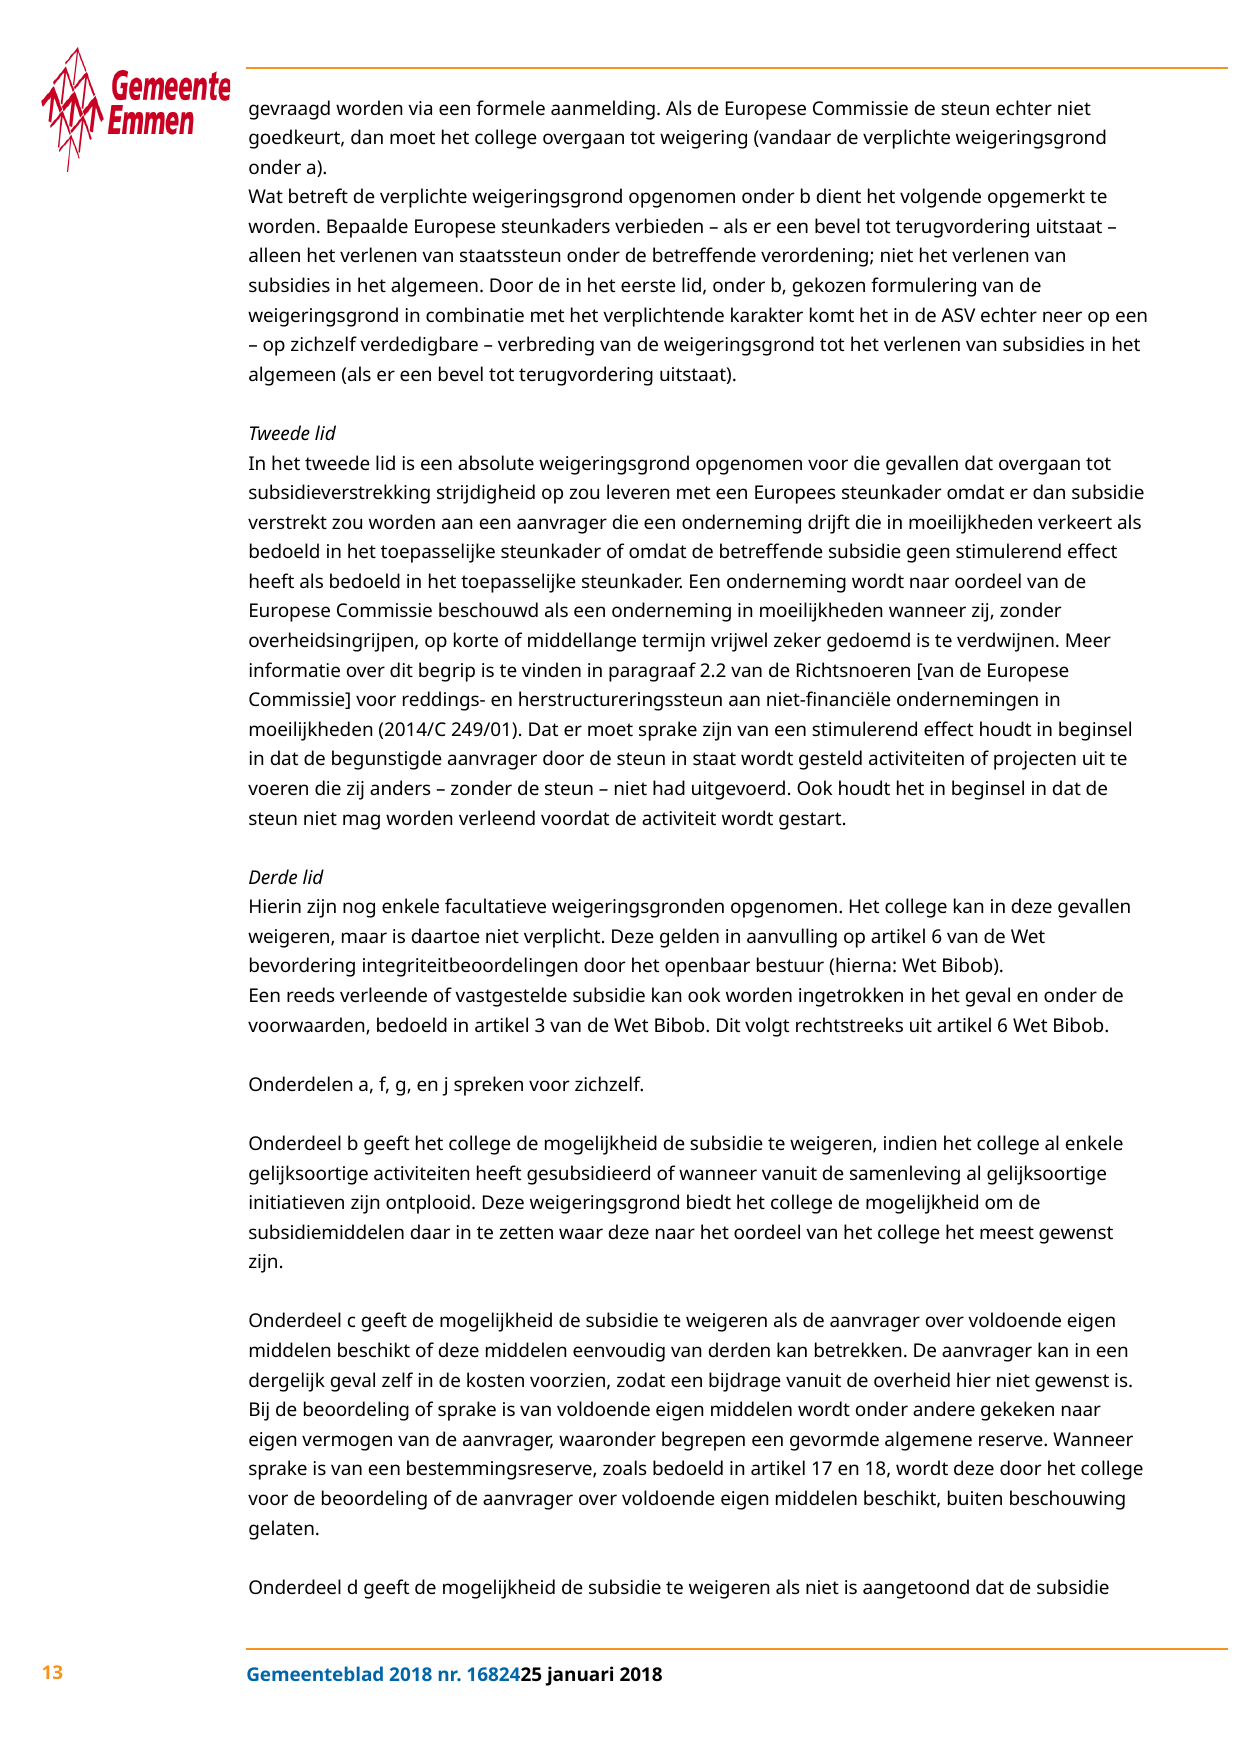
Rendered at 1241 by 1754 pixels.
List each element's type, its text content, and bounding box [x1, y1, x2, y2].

text Hierin zijn nog enkele facultatieve weigeringsgronden opgenomen. Het college kan in deze gevallen weigeren, maar is daartoe niet verplicht. Deze gelden in aanvulling op artikel 6 van de Wet bevordering integriteitbeoordelingen door het openbaar bestuur (hierna: Wet Bibob). [248, 893, 1152, 978]
text Onderdeel c geeft de mogelijkheid de subsidie te weigeren als de aanvrager over voldoende eigen middelen beschikt of deze middelen eenvoudig van derden kan betrekken. De aanvrager kan in een dergelijk geval zelf in de kosten voorzien, zodat een bijdrage vanuit de overheid hier niet gewenst is. Bij de beoordeling of sprake is van voldoende eigen middelen wordt onder andere gekeken naar eigen vermogen van de aanvrager, waaronder begrepen een gevormde algemene reserve. Wanneer sprake is van een bestemmingsreserve, zoals bedoeld in artikel 17 en 18, wordt deze door het college voor de beoordeling of de aanvrager over voldoende eigen middelen beschikt, buiten beschouwing gelaten. [248, 1308, 1152, 1541]
text Onderdelen a, f, g, en j spreken voor zichzelf. [248, 1071, 1152, 1097]
picture [41, 47, 231, 172]
text Wat betreft de verplichte weigeringsgrond opgenomen onder b dient het volgende opgemerkt te worden. Bepaalde Europese steunkaders verbieden – als er een bevel tot terugvordering uitstaat – alleen het verlenen van staatssteun onder de betreffende verordening; niet het verlenen van subsidies in het algemeen. Door de in het eerste lid, onder b, gekozen formulering van de weigeringsgrond in combinatie met het verplichtende karakter komt het in de ASV echter neer op een – op zichzelf verdedigbare – verbreding van de weigeringsgrond tot het verlenen van subsidies in het algemeen (als er een bevel tot terugvordering uitstaat). [248, 183, 1152, 387]
text Onderdeel d geeft de mogelijkheid de subsidie te weigeren als niet is aangetoond dat de subsidie [248, 1574, 1152, 1600]
text Tweede lid [248, 420, 1152, 446]
text Een reeds verleende of vastgestelde subsidie kan ook worden ingetrokken in het geval en onder de voorwaarden, bedoeld in artikel 3 van de Wet Bibob. Dit volgt rechtstreeks uit artikel 6 Wet Bibob. [248, 982, 1152, 1038]
text Onderdeel b geeft het college de mogelijkheid de subsidie te weigeren, indien het college al enkele gelijksoortige activiteiten heeft gesubsidieerd of wanneer vanuit de samenleving al gelijksoortige initiatieven zijn ontplooid. Deze weigeringsgrond biedt het college de mogelijkheid om de subsidiemiddelen daar in te zetten waar deze naar het oordeel van het college het meest gewenst zijn. [248, 1130, 1152, 1274]
text gevraagd worden via een formele aanmelding. Als de Europese Commissie de steun echter niet goedkeurt, dan moet het college overgaan tot weigering (vandaar de verplichte weigeringsgrond onder a). [248, 95, 1152, 180]
text In het tweede lid is een absolute weigeringsgrond opgenomen voor die gevallen dat overgaan tot subsidieverstrekking strijdigheid op zou leveren met een Europees steunkader omdat er dan subsidie verstrekt zou worden aan een aanvrager die een onderneming drijft die in moeilijkheden verkeert als bedoeld in het toepasselijke steunkader of omdat de betreffende subsidie geen stimulerend effect heeft als bedoeld in het toepasselijke steunkader. Een onderneming wordt naar oordeel van de Europese Commissie beschouwd als een onderneming in moeilijkheden wanneer zij, zonder overheidsingrijpen, op korte of middellange termijn vrijwel zeker gedoemd is te verdwijnen. Meer informatie over dit begrip is te vinden in paragraaf 2.2 van de Richtsnoeren [van de Europese Commissie] voor reddings- en herstructureringssteun aan niet-financiële ondernemingen in moeilijkheden (2014/C 249/01). Dat er moet sprake zijn van een stimulerend effect houdt in beginsel in dat de begunstigde aanvrager door de steun in staat wordt gesteld activiteiten of projecten uit te voeren die zij anders – zonder de steun – niet had uitgevoerd. Ook houdt het in beginsel in dat de steun niet mag worden verleend voordat de activiteit wordt gestart. [248, 450, 1152, 831]
text Derde lid [248, 864, 1152, 890]
